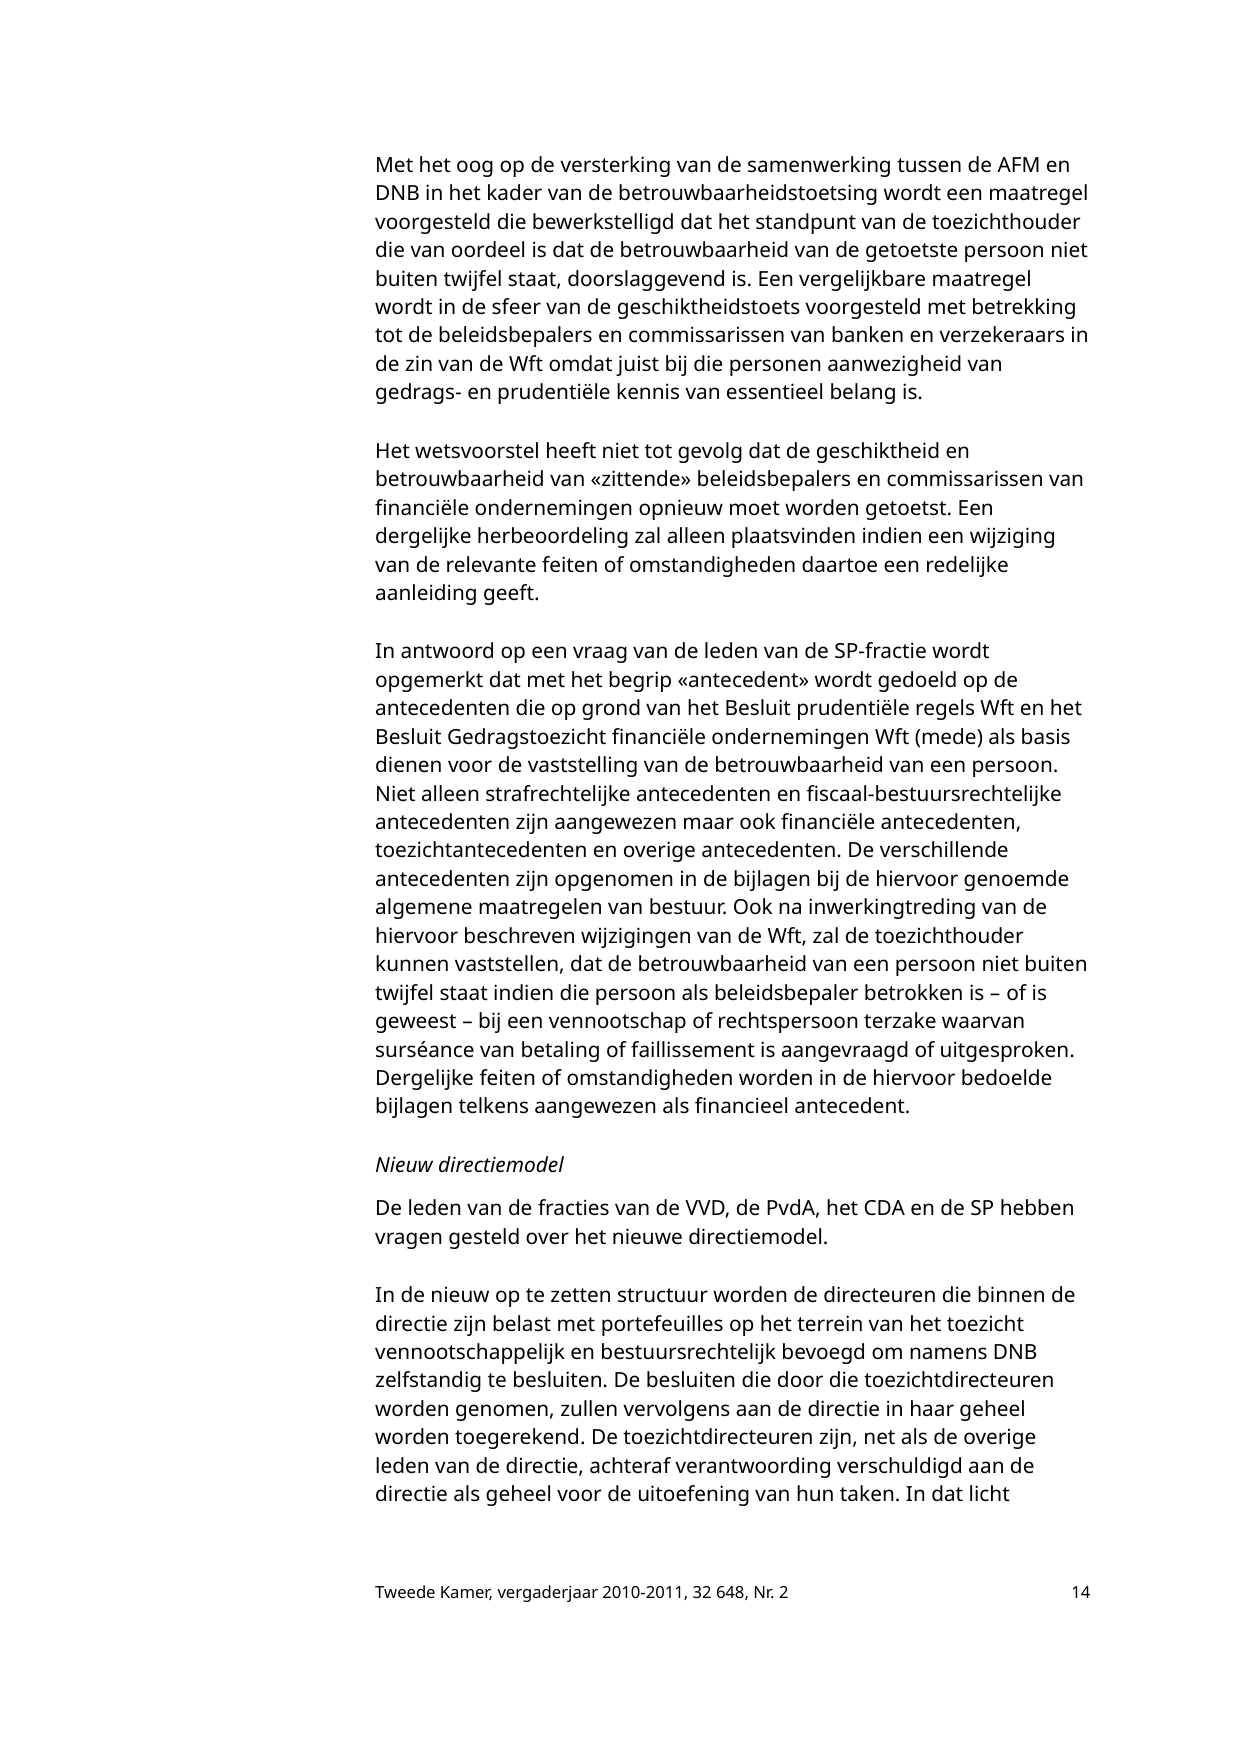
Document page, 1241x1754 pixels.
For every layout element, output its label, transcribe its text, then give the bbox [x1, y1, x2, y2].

text Nieuw directiemodel [375, 1150, 1090, 1178]
text In de nieuw op te zetten structuur worden de directeuren die binnen de directie zijn belast met portefeuilles op het terrein van het toezicht vennootschappelijk en bestuursrechtelijk bevoegd om namens DNB zelfstandig te besluiten. De besluiten die door die toezichtdirecteuren worden genomen, zullen vervolgens aan de directie in haar geheel worden toegerekend. De toezichtdirecteuren zijn, net als de overige leden van de directie, achteraf verantwoording verschuldigd aan de directie als geheel voor de uitoefening van hun taken. In dat licht [375, 1280, 1090, 1508]
text Het wetsvoorstel heeft niet tot gevolg dat de geschiktheid en betrouwbaarheid van «zittende» beleidsbepalers en commissarissen van financiële ondernemingen opnieuw moet worden getoetst. Een dergelijke herbeoordeling zal alleen plaatsvinden indien een wijziging van de relevante feiten of omstandigheden daartoe een redelijke aanleiding geeft. [375, 436, 1090, 607]
text De leden van de fracties van de VVD, de PvdA, het CDA en de SP hebben vragen gesteld over het nieuwe directiemodel. [375, 1193, 1090, 1250]
text Met het oog op de versterking van de samenwerking tussen de AFM en DNB in het kader van de betrouwbaarheidstoetsing wordt een maatregel voorgesteld die bewerkstelligd dat het standpunt van de toezichthouder die van oordeel is dat de betrouwbaarheid van de getoetste persoon niet buiten twijfel staat, doorslaggevend is. Een vergelijkbare maatregel wordt in de sfeer van de geschiktheidstoets voorgesteld met betrekking tot de beleidsbepalers en commissarissen van banken en verzekeraars in de zin van de Wft omdat juist bij die personen aanwezigheid van gedrags- en prudentiële kennis van essentieel belang is. [375, 150, 1090, 406]
text In antwoord op een vraag van de leden van de SP-fractie wordt opgemerkt dat met het begrip «antecedent» wordt gedoeld op de antecedenten die op grond van het Besluit prudentiële regels Wft en het Besluit Gedragstoezicht financiële ondernemingen Wft (mede) als basis dienen voor de vaststelling van de betrouwbaarheid van een persoon. Niet alleen strafrechtelijke antecedenten en fiscaal-bestuursrechtelijke antecedenten zijn aangewezen maar ook financiële antecedenten, toezichtantecedenten en overige antecedenten. De verschillende antecedenten zijn opgenomen in de bijlagen bij de hiervoor genoemde algemene maatregelen van bestuur. Ook na inwerkingtreding van de hiervoor beschreven wijzigingen van de Wft, zal de toezichthouder kunnen vaststellen, dat de betrouwbaarheid van een persoon niet buiten twijfel staat indien die persoon als beleidsbepaler betrokken is – of is geweest – bij een vennootschap of rechtspersoon terzake waarvan surséance van betaling of faillissement is aangevraagd of uitgesproken. Dergelijke feiten of omstandigheden worden in de hiervoor bedoelde bijlagen telkens aangewezen als financieel antecedent. [375, 637, 1090, 1120]
